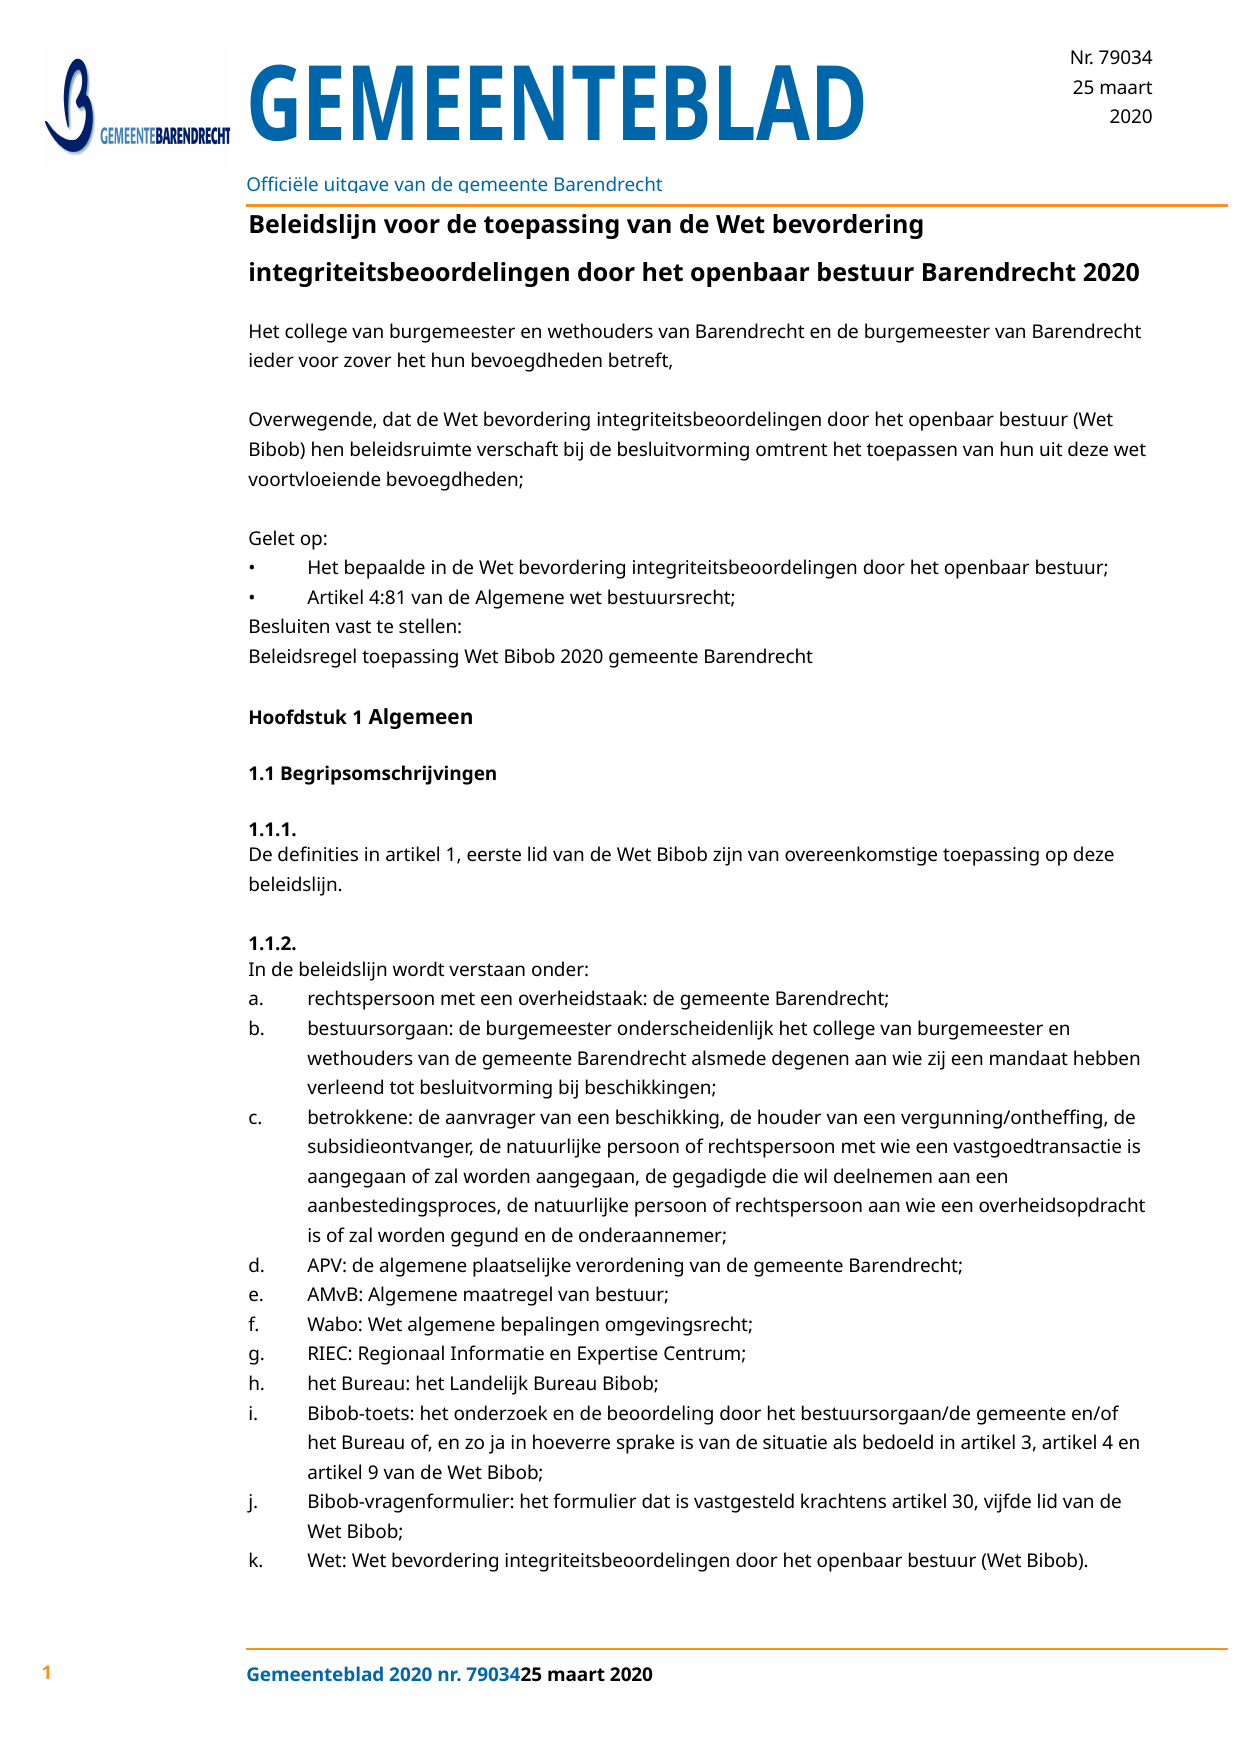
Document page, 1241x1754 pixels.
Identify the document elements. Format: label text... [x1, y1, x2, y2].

text 1.1.2. [248, 930, 1152, 956]
list Het bepaalde in de Wet bevordering integriteitsbeoordelingen door het openbaar bestuur; [248, 554, 1152, 580]
text Overwegende, dat de Wet bevordering integriteitsbeoordelingen door het openbaar bestuur (Wet Bibob) hen beleidsruimte verschaft bij de besluitvorming omtrent het toepassen van hun uit deze wet voortvloeiende bevoegdheden; [248, 407, 1152, 492]
list rechtspersoon met een overheidstaak: de gemeente Barendrecht; [248, 986, 1152, 1011]
list Bibob-vragenformulier: het formulier dat is vastgesteld krachtens artikel 30, vijfde lid van de Wet Bibob; [248, 1488, 1152, 1544]
text Beleidsregel toepassing Wet Bibob 2020 gemeente Barendrecht [248, 643, 1152, 669]
text Het college van burgemeester en wethouders van Barendrecht en de burgemeester van Barendrecht ieder voor zover het hun bevoegdheden betreft, [248, 318, 1152, 373]
list Wet: Wet bevordering integriteitsbeoordelingen door het openbaar bestuur (Wet Bibob). [248, 1548, 1152, 1573]
text Gelet op: [248, 525, 1152, 551]
list RIEC: Regionaal Informatie en Expertise Centrum; [248, 1341, 1152, 1366]
text Besluiten vast te stellen: [248, 614, 1152, 639]
picture [41, 47, 231, 172]
text In de beleidslijn wordt verstaan onder: [248, 956, 1152, 982]
list betrokkene: de aanvrager van een beschikking, de houder van een vergunning/ontheffing, de subsidieontvanger, de natuurlijke persoon of rechtspersoon met wie een vastgoedtransactie is aangegaan of zal worden aangegaan, de gegadigde die wil deelnemen aan een aanbestedingsproces, de natuurlijke persoon of rechtspersoon aan wie een overheidsopdracht is of zal worden gegund en de onderaannemer; [248, 1104, 1152, 1248]
list bestuursorgaan: de burgemeester onderscheidenlijk het college van burgemeester en wethouders van de gemeente Barendrecht alsmede degenen aan wie zij een mandaat hebben verleend tot besluitvorming bij beschikkingen; [248, 1015, 1152, 1100]
text Beleidslijn voor de toepassing van de Wet bevordering integriteitsbeoordelingen door het openbaar bestuur Barendrecht 2020 [248, 207, 1152, 288]
list APV: de algemene plaatselijke verordening van de gemeente Barendrecht; [248, 1252, 1152, 1278]
text 1.1 Begripsomschrijvingen [248, 761, 1152, 786]
list Bibob-toets: het onderzoek en de beoordeling door het bestuursorgaan/de gemeente en/of het Bureau of, en zo ja in hoeverre sprake is van de situatie als bedoeld in artikel 3, artikel 4 en artikel 9 van de Wet Bibob; [248, 1400, 1152, 1485]
list Wabo: Wet algemene bepalingen omgevingsrecht; [248, 1311, 1152, 1337]
list AMvB: Algemene maatregel van bestuur; [248, 1281, 1152, 1307]
text Hoofdstuk 1 Algemeen [248, 702, 1152, 731]
list het Bureau: het Landelijk Bureau Bibob; [248, 1370, 1152, 1396]
text 1.1.1. [248, 816, 1152, 842]
list Artikel 4:81 van de Algemene wet bestuursrecht; [248, 584, 1152, 610]
text De definities in artikel 1, eerste lid van de Wet Bibob zijn van overeenkomstige toepassing op deze beleidslijn. [248, 842, 1152, 897]
